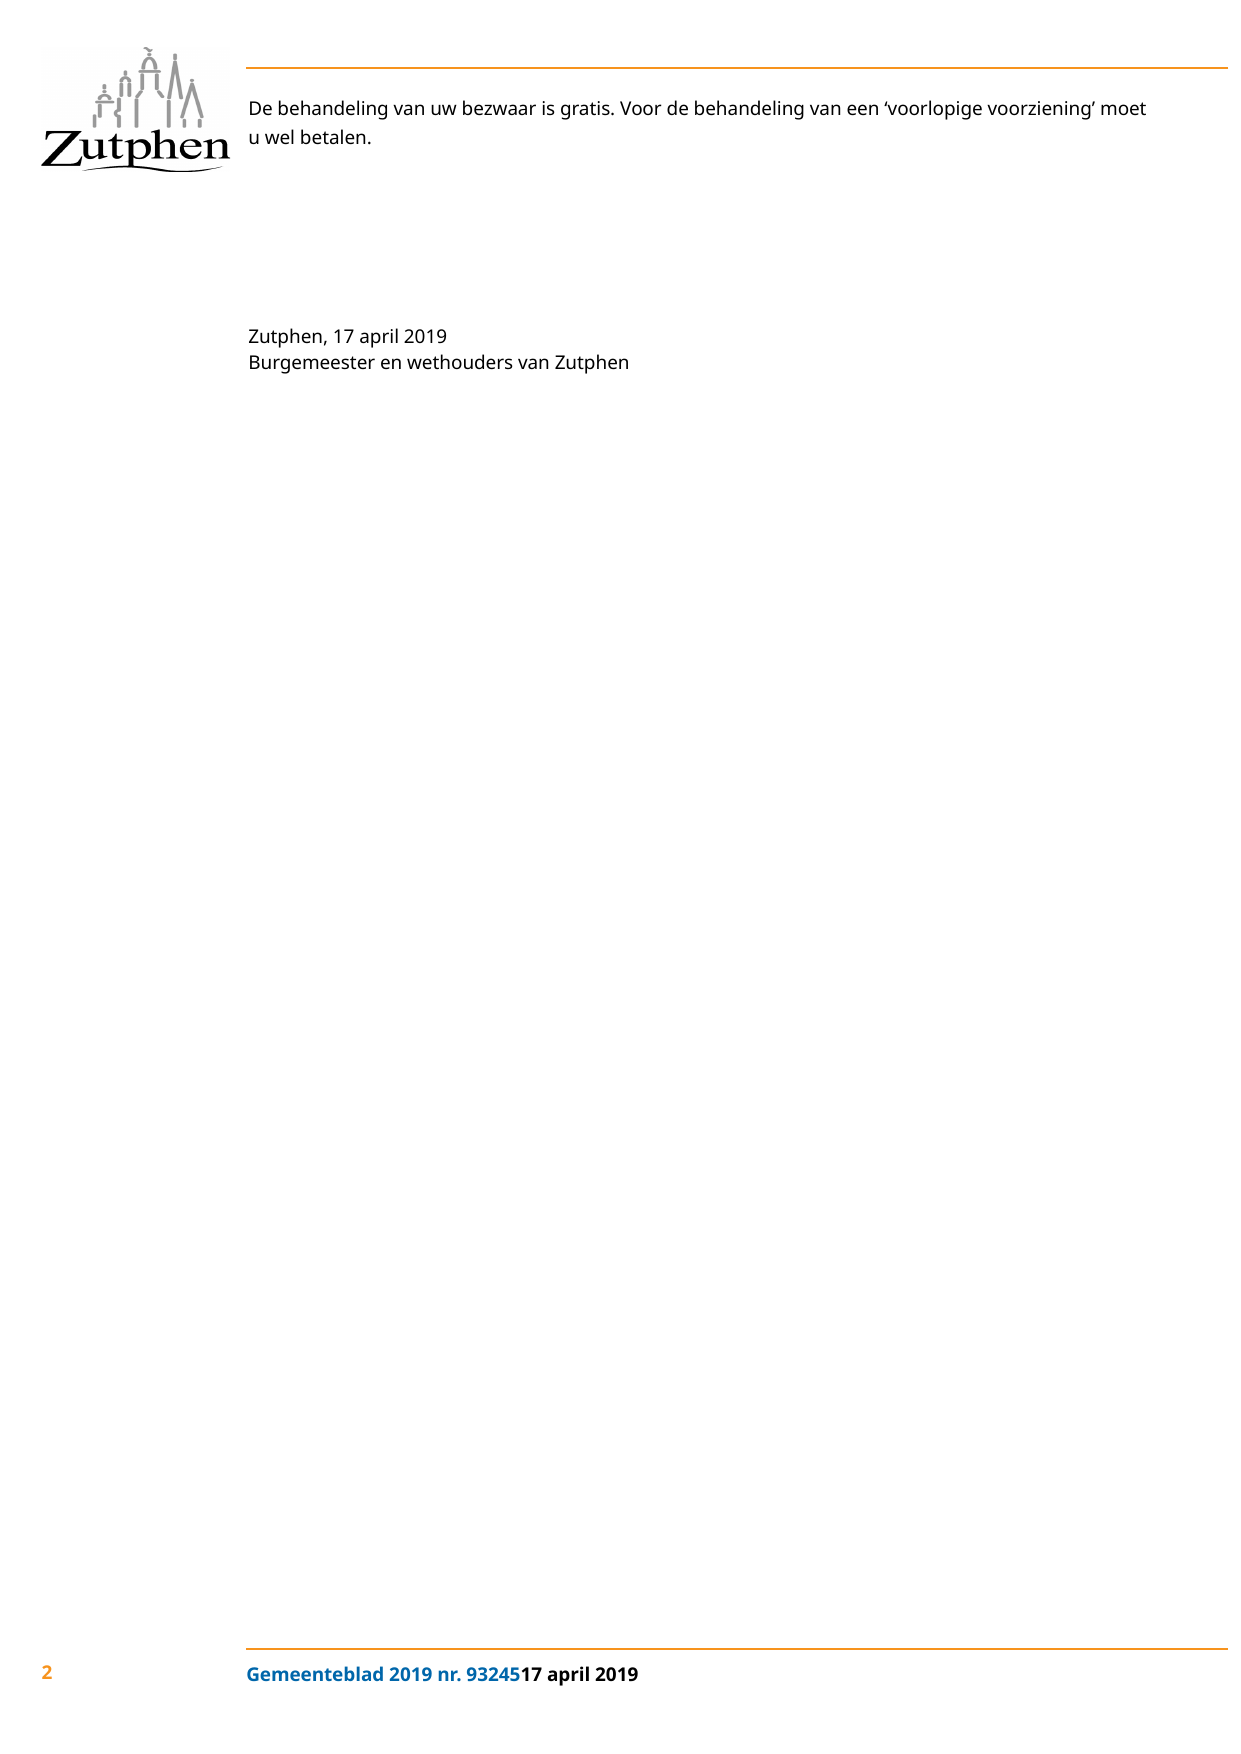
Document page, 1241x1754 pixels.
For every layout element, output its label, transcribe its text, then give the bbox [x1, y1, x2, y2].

text Zutphen, 17 april 2019 [248, 323, 1152, 349]
text Burgemeester en wethouders van Zutphen [248, 349, 1152, 375]
text De behandeling van uw bezwaar is gratis. Voor de behandeling van een ‘voorlopige voorziening’ moet u wel betalen. [248, 95, 1152, 150]
picture [41, 47, 231, 172]
